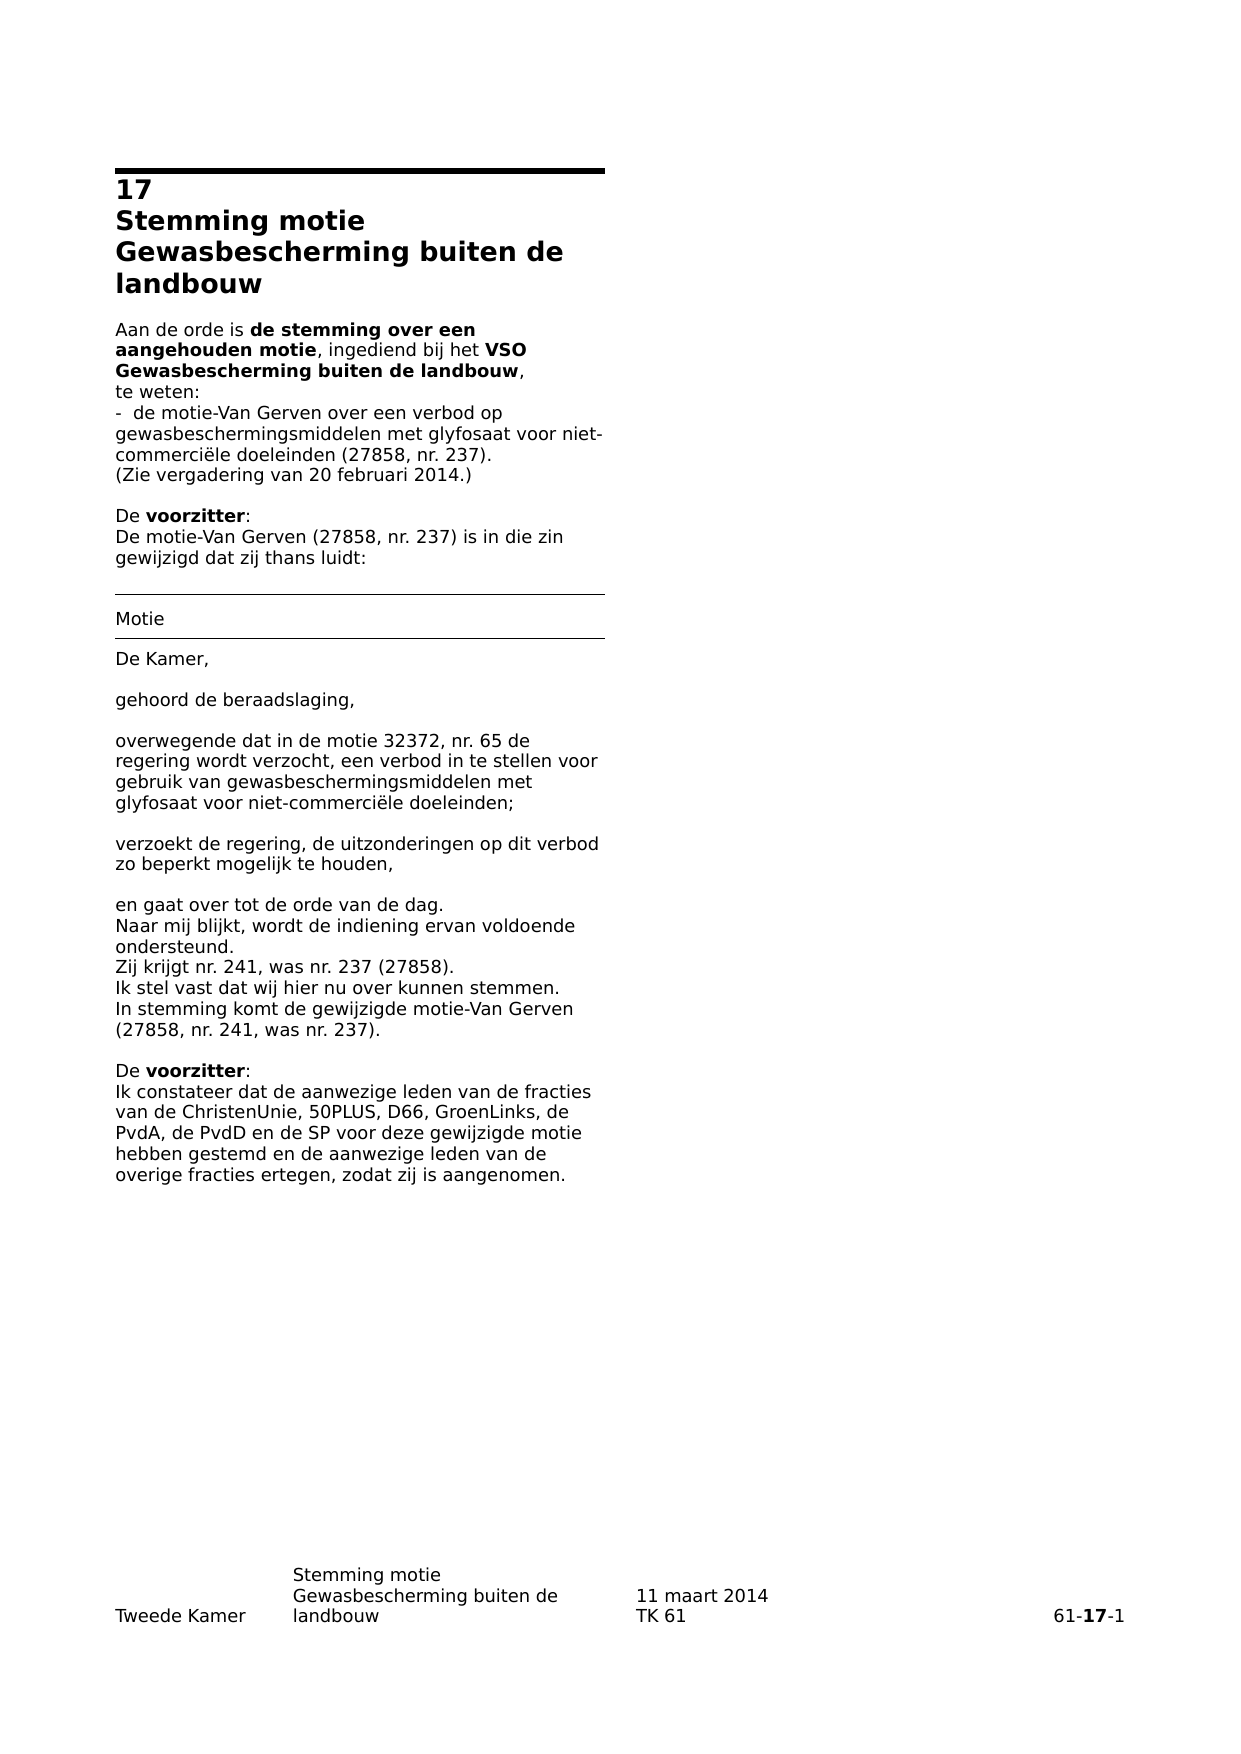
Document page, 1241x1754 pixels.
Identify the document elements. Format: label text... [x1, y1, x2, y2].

text In stemming komt de gewijzigde motie-Van Gerven (27858, nr. 241, was nr. 237). [115, 999, 605, 1041]
text Aan de orde is de stemming over een aangehouden motie, ingediend bij het VSO Gewasbescherming buiten de landbouw, [115, 319, 605, 382]
text De motie-Van Gerven (27858, nr. 237) is in die zin gewijzigd dat zij thans luidt: [115, 527, 605, 568]
text Ik stel vast dat wij hier nu over kunnen stemmen. [115, 978, 605, 999]
text Ik constateer dat de aanwezige leden van de fracties van de ChristenUnie, 50PLUS, D66, GroenLinks, de PvdA, de PvdD en de SP voor deze gewijzigde motie hebben gestemd en de aanwezige leden van de overige fracties ertegen, zodat zij is aangenomen. [115, 1081, 605, 1186]
text te weten: [115, 382, 605, 403]
text gehoord de beraadslaging, [115, 690, 605, 711]
text (Zie vergadering van 20 februari 2014.) [115, 465, 605, 486]
text en gaat over tot de orde van de dag. [115, 895, 605, 916]
text Motie [115, 608, 605, 629]
text De Kamer, [115, 649, 605, 670]
list de motie-Van Gerven over een verbod op gewasbeschermingsmiddelen met glyfosaat voor niet-commerciële doeleinden (27858, nr. 237). [115, 403, 605, 465]
text De voorzitter: [115, 506, 605, 527]
title 17 Stemming motie Gewasbescherming buiten de landbouw [115, 174, 605, 299]
text Zij krijgt nr. 241, was nr. 237 (27858). [115, 957, 605, 978]
text De voorzitter: [115, 1061, 605, 1081]
text overwegende dat in de motie 32372, nr. 65 de regering wordt verzocht, een verbod in te stellen voor gebruik van gewasbeschermingsmiddelen met glyfosaat voor niet-commerciële doeleinden; [115, 731, 605, 813]
text verzoekt de regering, de uitzonderingen op dit verbod zo beperkt mogelijk te houden, [115, 833, 605, 875]
text Naar mij blijkt, wordt de indiening ervan voldoende ondersteund. [115, 916, 605, 957]
